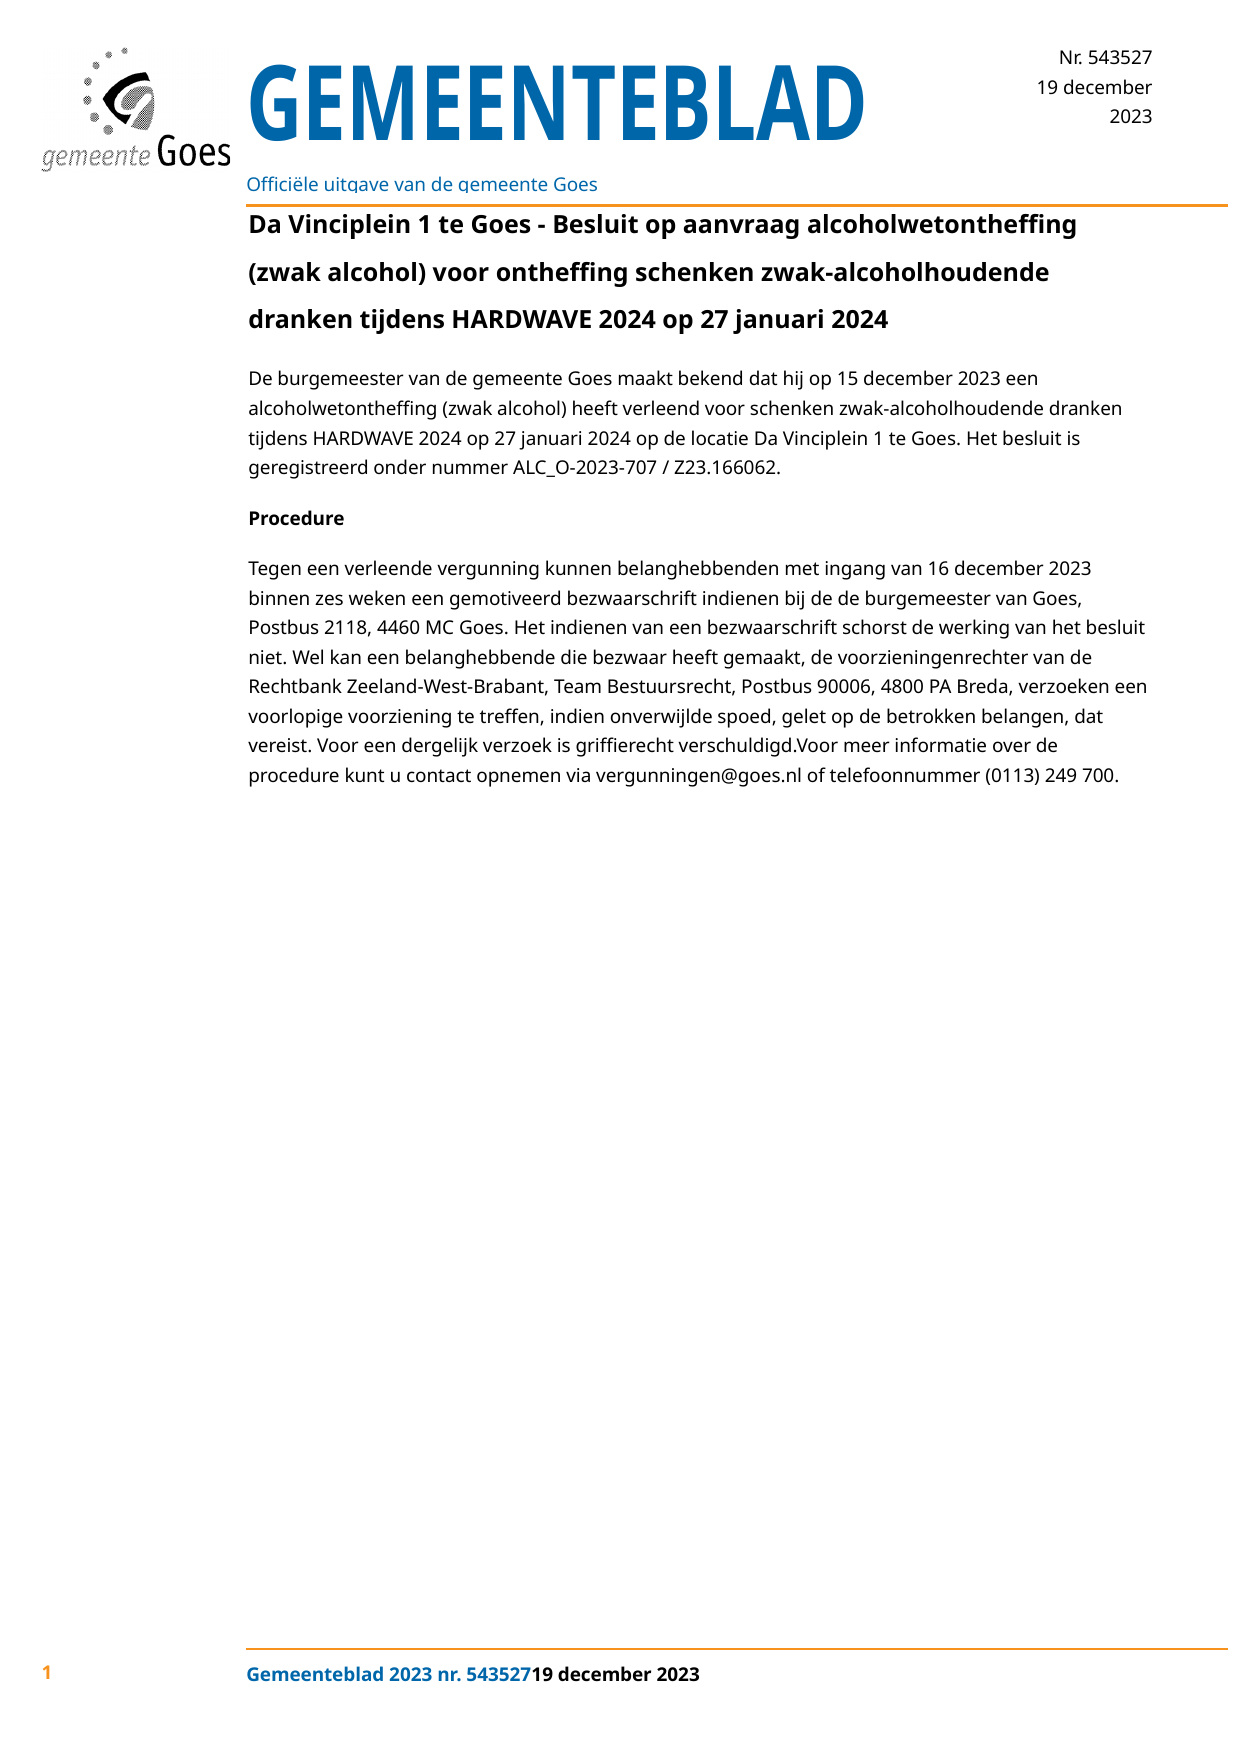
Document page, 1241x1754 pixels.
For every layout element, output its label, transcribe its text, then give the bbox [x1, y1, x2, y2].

text De burgemeester van de gemeente Goes maakt bekend dat hij op 15 december 2023 een alcoholwetontheffing (zwak alcohol) heeft verleend voor schenken zwak-alcoholhoudende dranken tijdens HARDWAVE 2024 op 27 januari 2024 op de locatie Da Vinciplein 1 te Goes. Het besluit is geregistreerd onder nummer ALC_O-2023-707 / Z23.166062. [248, 366, 1152, 480]
text Procedure [248, 505, 1152, 530]
picture [41, 47, 231, 172]
text Tegen een verleende vergunning kunnen belanghebbenden met ingang van 16 december 2023 binnen zes weken een gemotiveerd bezwaarschrift indienen bij de de burgemeester van Goes, Postbus 2118, 4460 MC Goes. Het indienen van een bezwaarschrift schorst de werking van het besluit niet. Wel kan een belanghebbende die bezwaar heeft gemaakt, de voorzieningenrechter van de Rechtbank Zeeland-West-Brabant, Team Bestuursrecht, Postbus 90006, 4800 PA Breda, verzoeken een voorlopige voorziening te treffen, indien onverwijlde spoed, gelet op de betrokken belangen, dat vereist. Voor een dergelijk verzoek is griffierecht verschuldigd.Voor meer informatie over de procedure kunt u contact opnemen via vergunningen@goes.nl of telefoonnummer (0113) 249 700. [248, 555, 1152, 788]
text Da Vinciplein 1 te Goes - Besluit op aanvraag alcoholwetontheffing (zwak alcohol) voor ontheffing schenken zwak-alcoholhoudende dranken tijdens HARDWAVE 2024 op 27 januari 2024 [248, 207, 1152, 336]
